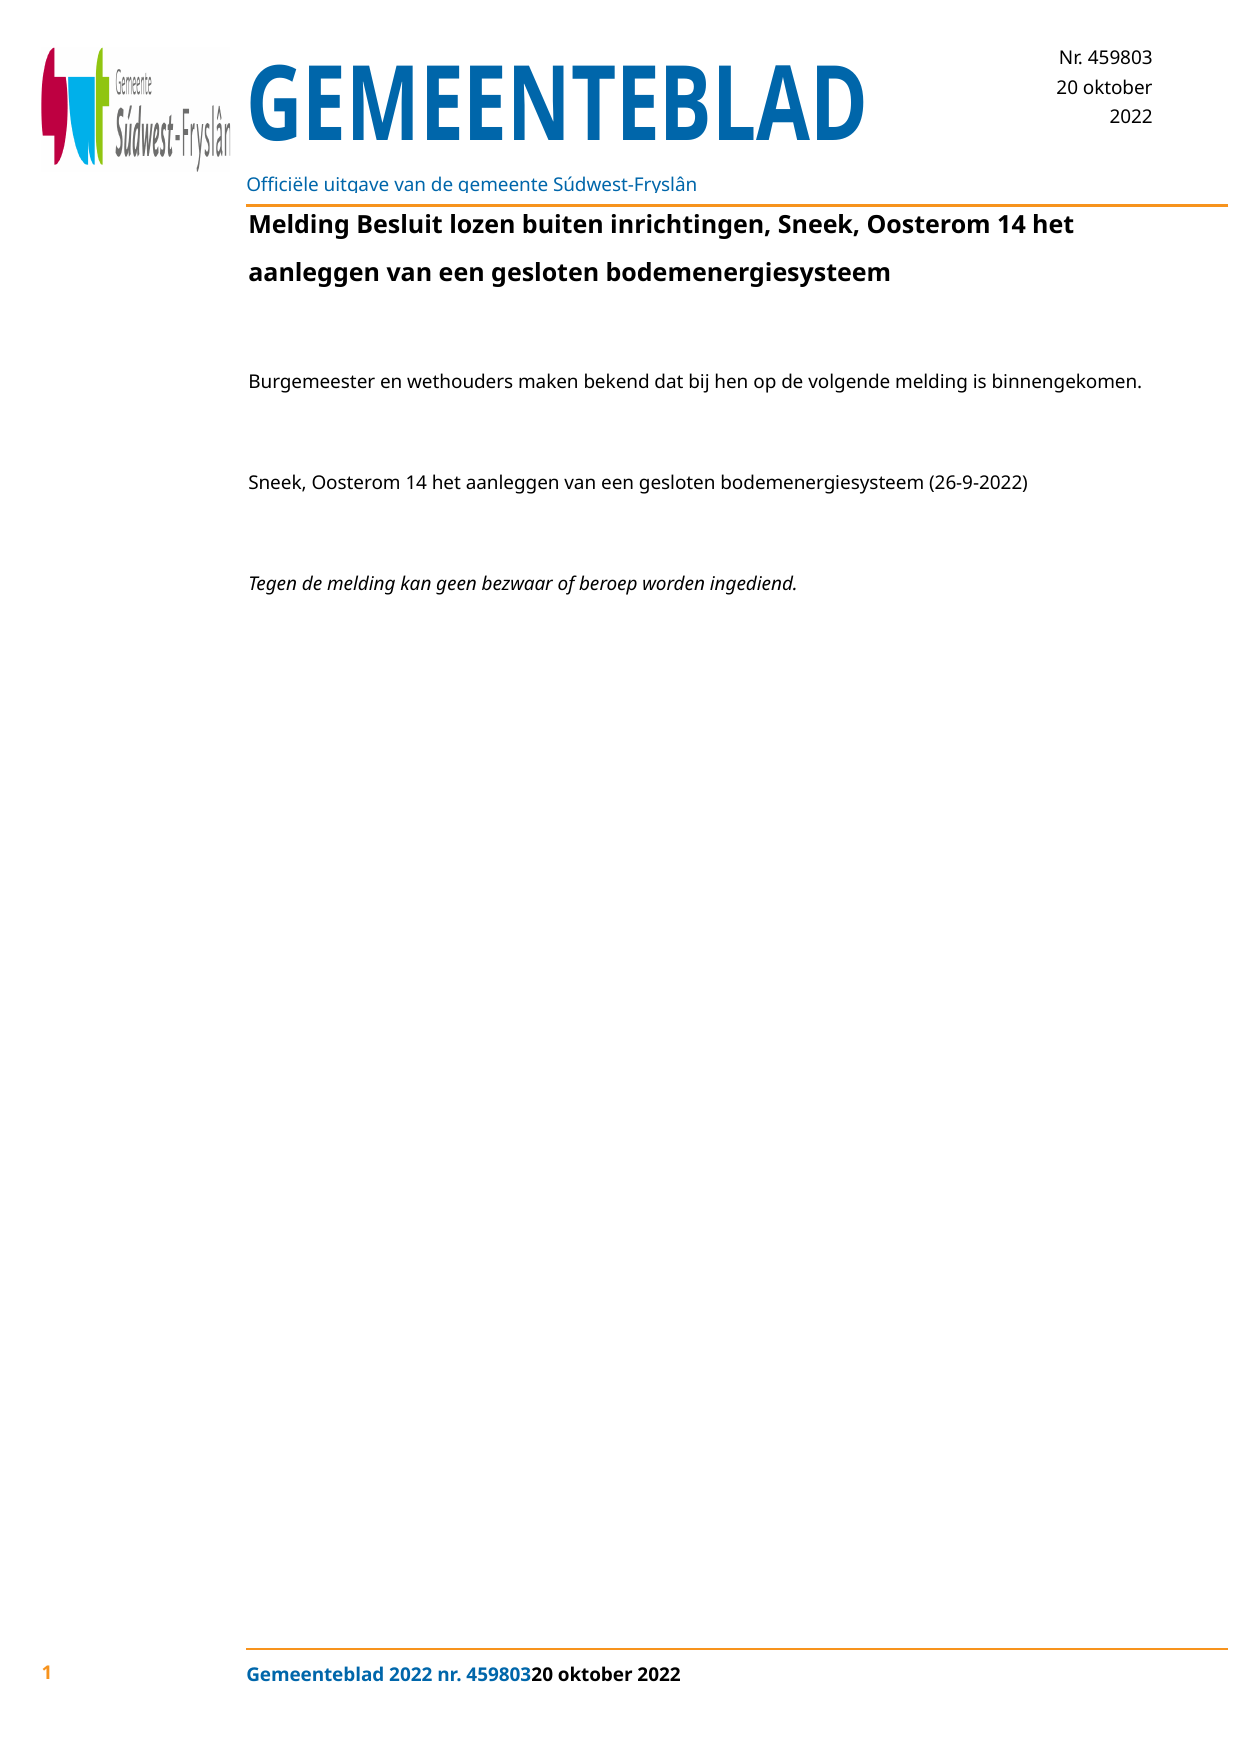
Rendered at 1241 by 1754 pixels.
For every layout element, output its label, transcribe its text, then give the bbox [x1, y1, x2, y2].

text Burgemeester en wethouders maken bekend dat bij hen op de volgende melding is binnengekomen. [248, 368, 1152, 394]
text Tegen de melding kan geen bezwaar of beroep worden ingediend. [248, 570, 1152, 596]
picture [41, 47, 231, 172]
text Melding Besluit lozen buiten inrichtingen, Sneek, Oosterom 14 het aanleggen van een gesloten bodemenergiesysteem [248, 207, 1152, 288]
text Sneek, Oosterom 14 het aanleggen van een gesloten bodemenergiesysteem (26-9-2022) [248, 469, 1152, 495]
